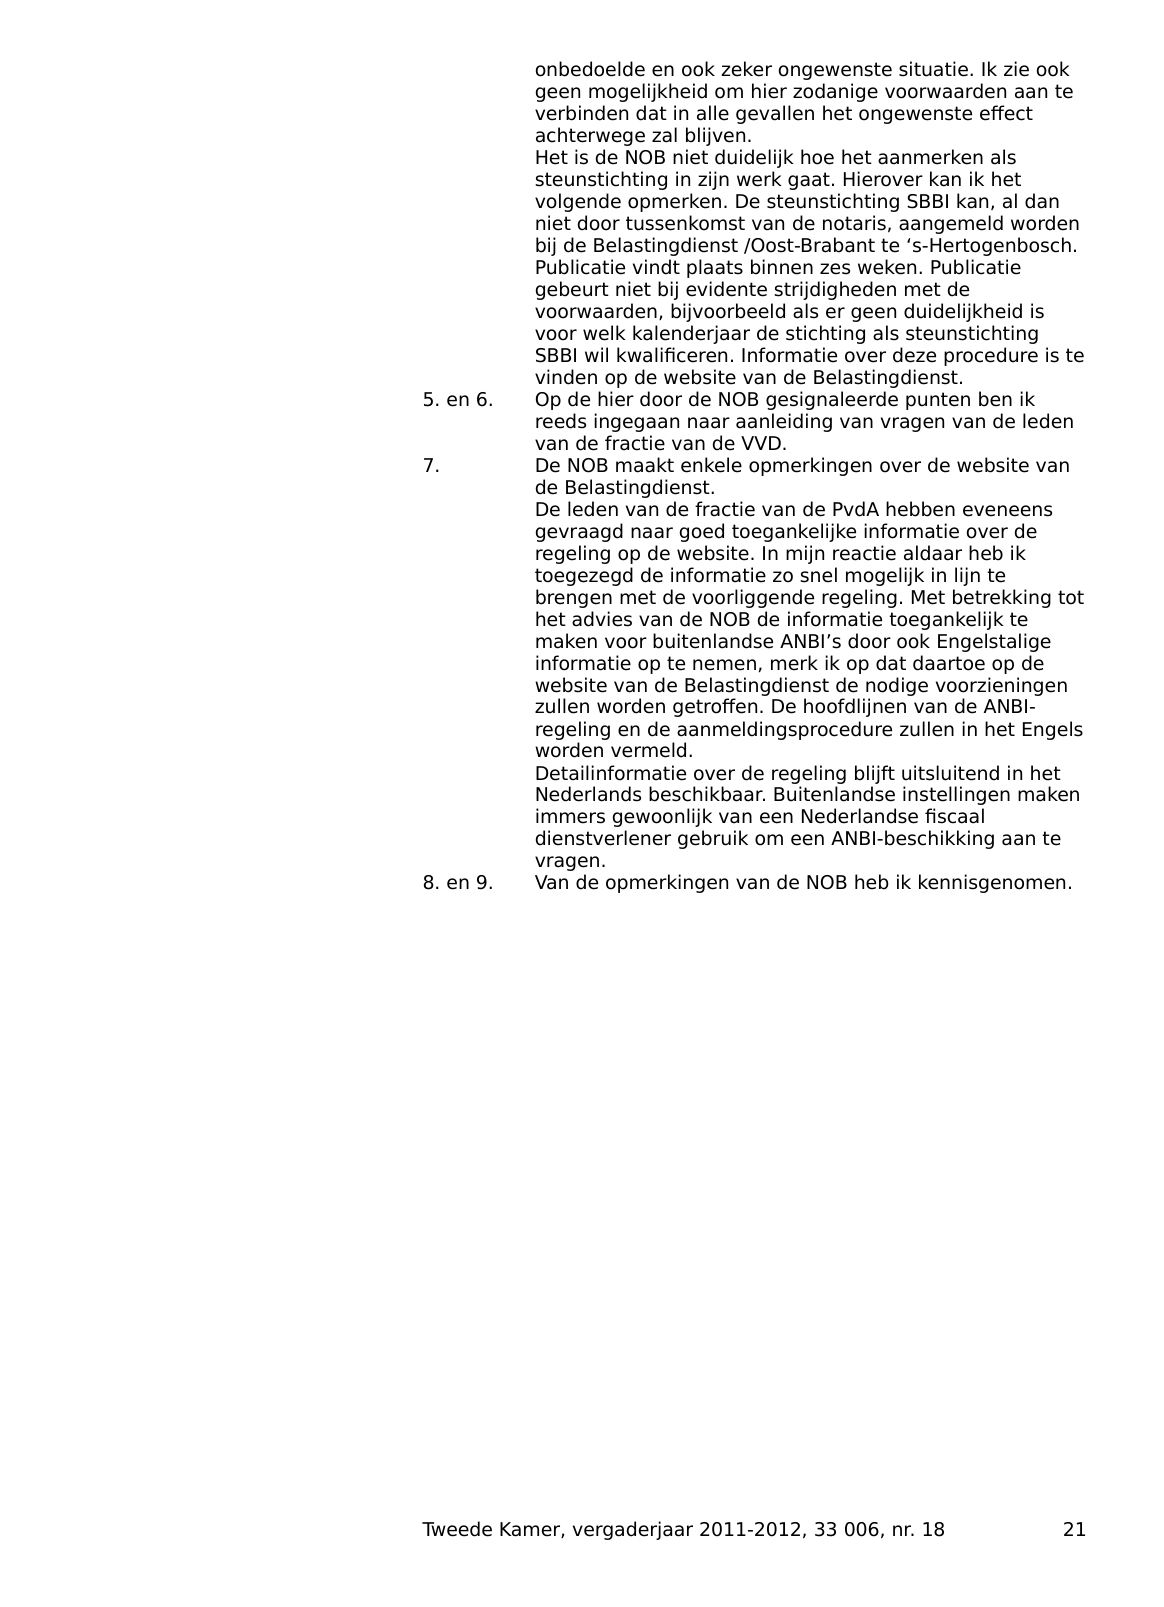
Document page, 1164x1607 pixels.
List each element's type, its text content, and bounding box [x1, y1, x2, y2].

text Het is de NOB niet duidelijk hoe het aanmerken als steunstichting in zijn werk gaat. Hierover kan ik het volgende opmerken. De steunstichting SBBI kan, al dan niet door tussenkomst van de notaris, aangemeld worden bij de Belastingdienst /Oost-Brabant te ‘s-Hertogenbosch. Publicatie vindt plaats binnen zes weken. Publicatie gebeurt niet bij evidente strijdigheden met de voorwaarden, bijvoorbeeld als er geen duidelijkheid is voor welk kalenderjaar de stichting als steunstichting SBBI wil kwalificeren. Informatie over deze procedure is te vinden op de website van de Belastingdienst. [534, 147, 1087, 389]
text onbedoelde en ook zeker ongewenste situatie. Ik zie ook geen mogelijkheid om hier zodanige voorwaarden aan te verbinden dat in alle gevallen het ongewenste effect achterwege zal blijven. [534, 59, 1087, 147]
text 7. De NOB maakt enkele opmerkingen over de website van de Belastingdienst. [422, 455, 1087, 499]
text 8. en 9. Van de opmerkingen van de NOB heb ik kennisgenomen. [422, 872, 1087, 894]
text Detailinformatie over de regeling blijft uitsluitend in het Nederlands beschikbaar. Buitenlandse instellingen maken immers gewoonlijk van een Nederlandse fiscaal dienstverlener gebruik om een ANBI-beschikking aan te vragen. [534, 762, 1087, 872]
text 5. en 6. Op de hier door de NOB gesignaleerde punten ben ik reeds ingegaan naar aanleiding van vragen van de leden van de fractie van de VVD. [422, 389, 1087, 455]
text De leden van de fractie van de PvdA hebben eveneens gevraagd naar goed toegankelijke informatie over de regeling op de website. In mijn reactie aldaar heb ik toegezegd de informatie zo snel mogelijk in lijn te brengen met de voorliggende regeling. Met betrekking tot het advies van de NOB de informatie toegankelijk te maken voor buitenlandse ANBI’s door ook Engelstalige informatie op te nemen, merk ik op dat daartoe op de website van de Belastingdienst de nodige voorzieningen zullen worden getroffen. De hoofdlijnen van de ANBI-regeling en de aanmeldingsprocedure zullen in het Engels worden vermeld. [534, 499, 1087, 762]
